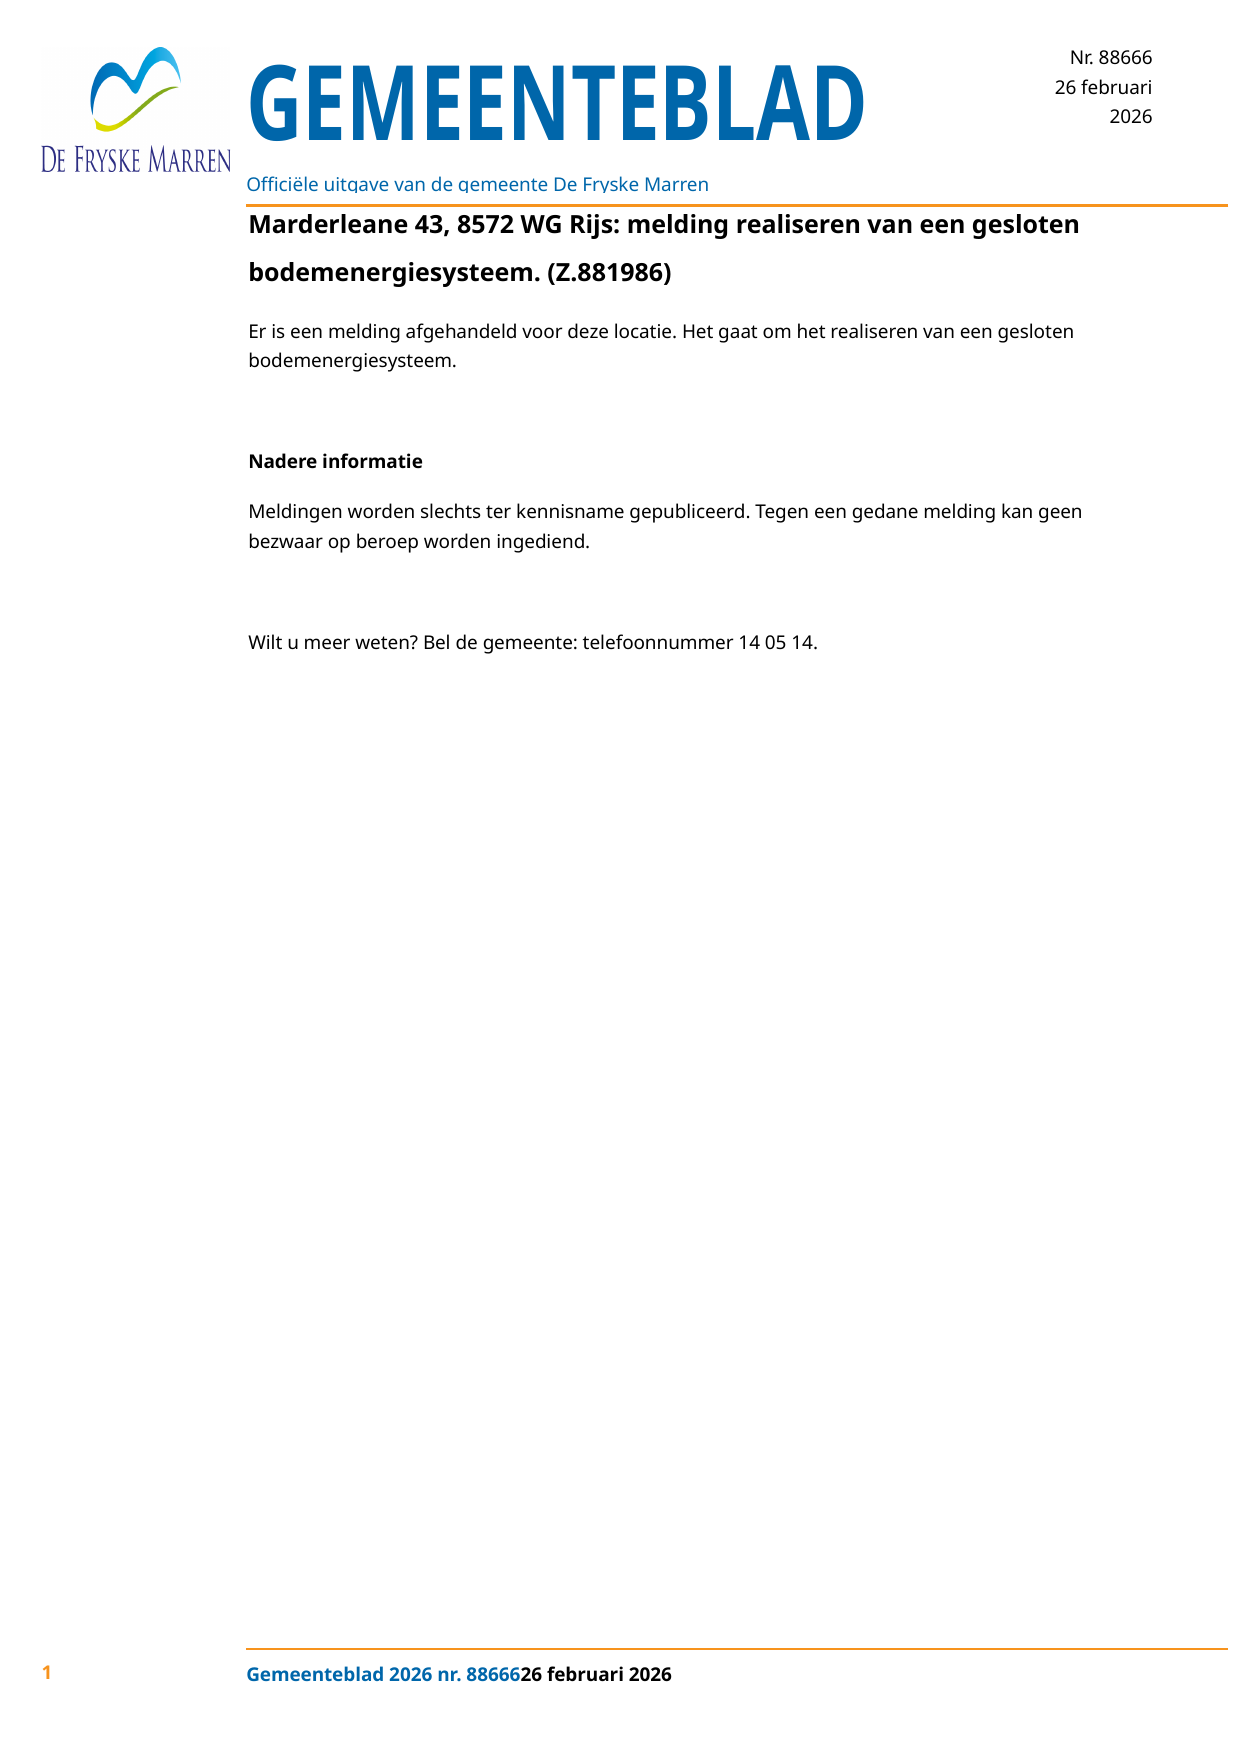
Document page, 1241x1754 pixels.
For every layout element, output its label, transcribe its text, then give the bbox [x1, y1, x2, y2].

text Wilt u meer weten? Bel de gemeente: telefoonnummer 14 05 14. [248, 629, 1152, 655]
text Nadere informatie [248, 448, 1152, 474]
text Er is een melding afgehandeld voor deze locatie. Het gaat om het realiseren van een gesloten bodemenergiesysteem. [248, 318, 1152, 373]
text Meldingen worden slechts ter kennisname gepubliceerd. Tegen een gedane melding kan geen bezwaar op beroep worden ingediend. [248, 499, 1152, 554]
text Marderleane 43, 8572 WG Rijs: melding realiseren van een gesloten bodemenergiesysteem. (Z.881986) [248, 207, 1152, 288]
picture [41, 47, 231, 172]
